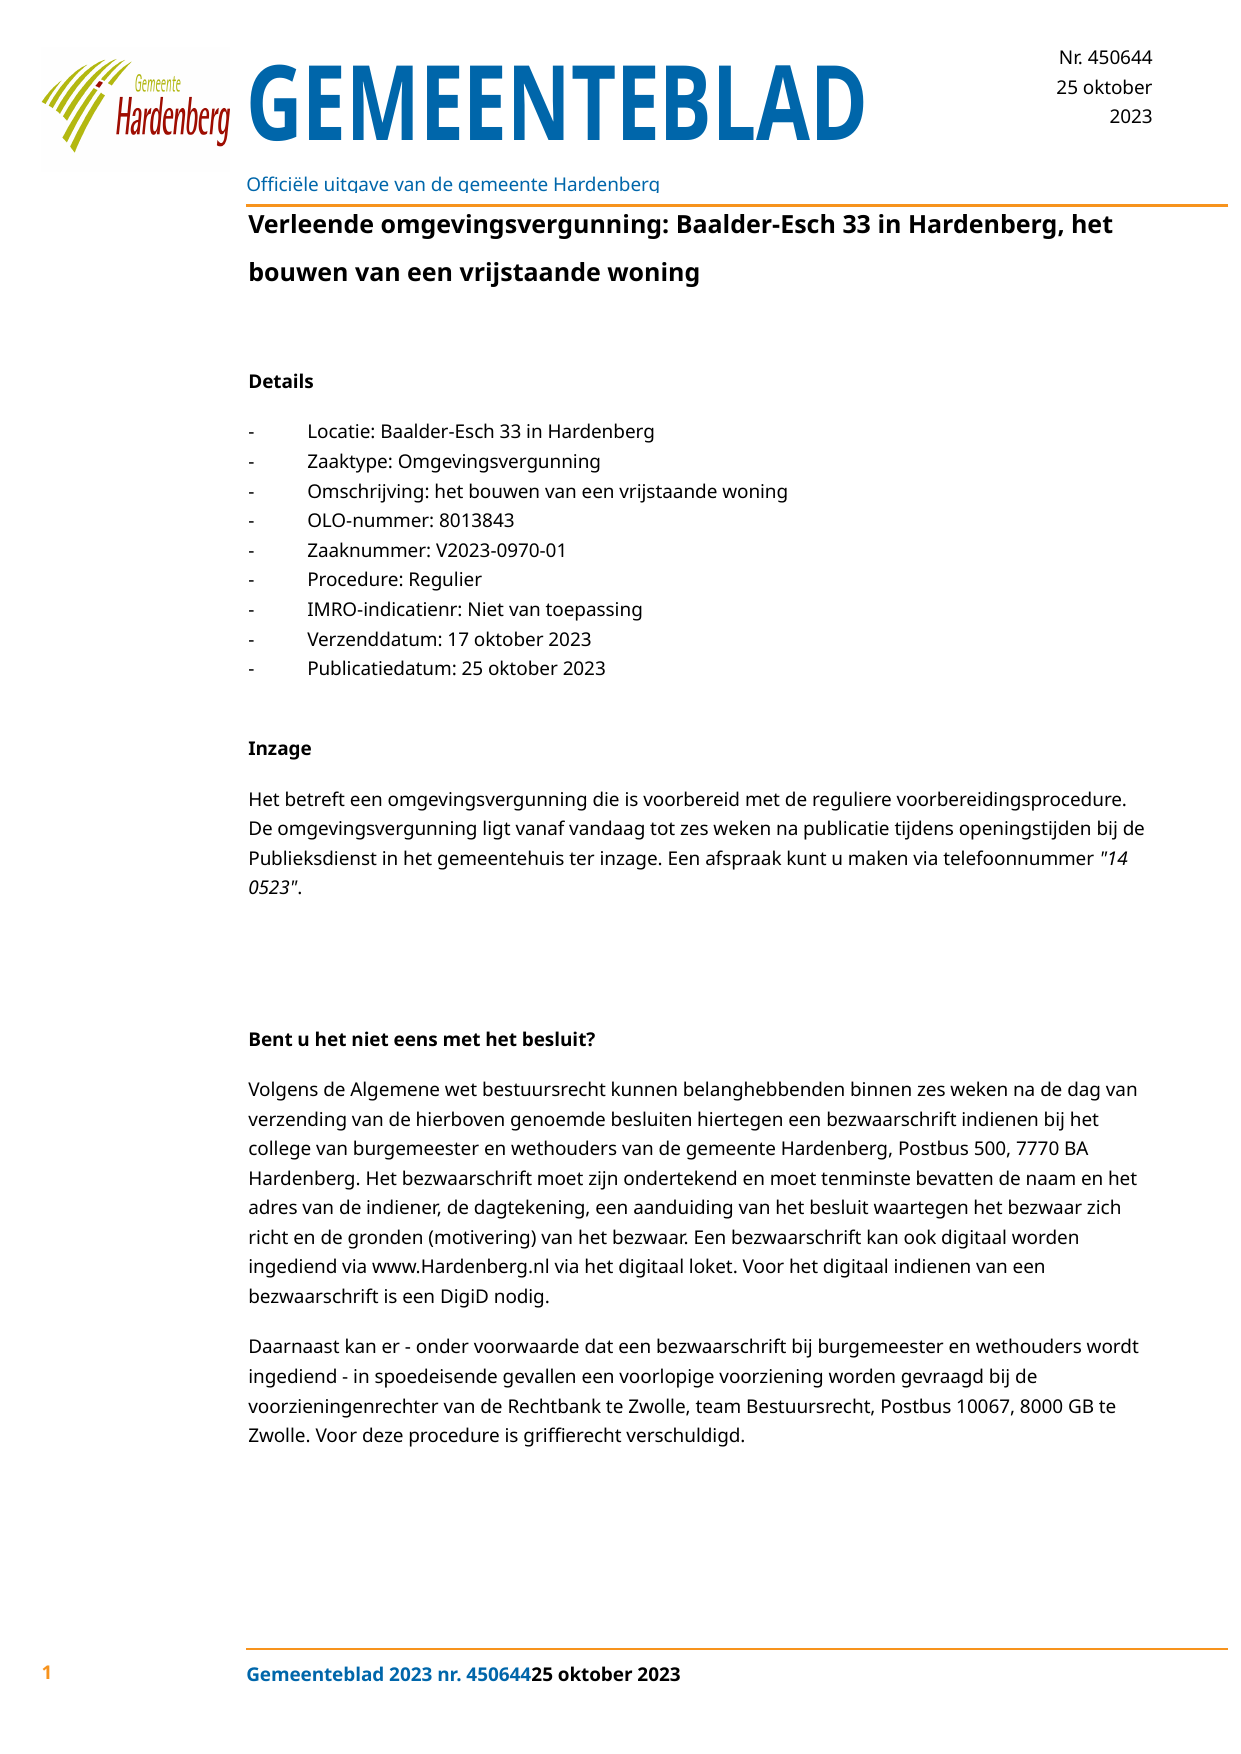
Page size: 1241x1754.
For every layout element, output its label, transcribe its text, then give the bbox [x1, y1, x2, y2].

list Omschrijving: het bouwen van een vrijstaande woning [248, 478, 1152, 504]
picture [41, 47, 231, 172]
text Bent u het niet eens met het besluit? [248, 1026, 1152, 1052]
list Locatie: Baalder-Esch 33 in Hardenberg [248, 419, 1152, 444]
text Details [248, 368, 1152, 394]
list Procedure: Regulier [248, 567, 1152, 592]
list IMRO-indicatienr: Niet van toepassing [248, 596, 1152, 622]
list OLO-nummer: 8013843 [248, 507, 1152, 533]
text Inzage [248, 735, 1152, 761]
text Volgens de Algemene wet bestuursrecht kunnen belanghebbenden binnen zes weken na de dag van verzending van de hierboven genoemde besluiten hiertegen een bezwaarschrift indienen bij het college van burgemeester en wethouders van de gemeente Hardenberg, Postbus 500, 7770 BA Hardenberg. Het bezwaarschrift moet zijn ondertekend en moet tenminste bevatten de naam en het adres van de indiener, de dagtekening, een aanduiding van het besluit waartegen het bezwaar zich richt en de gronden (motivering) van het bezwaar. Een bezwaarschrift kan ook digitaal worden ingediend via www.Hardenberg.nl via het digitaal loket. Voor het digitaal indienen van een bezwaarschrift is een DigiD nodig. [248, 1076, 1152, 1309]
list Zaaknummer: V2023-0970-01 [248, 537, 1152, 563]
text Verleende omgevingsvergunning: Baalder-Esch 33 in Hardenberg, het bouwen van een vrijstaande woning [248, 207, 1152, 288]
list Publicatiedatum: 25 oktober 2023 [248, 655, 1152, 681]
list Verzenddatum: 17 oktober 2023 [248, 626, 1152, 652]
text Het betreft een omgevingsvergunning die is voorbereid met de reguliere voorbereidingsprocedure. De omgevingsvergunning ligt vanaf vandaag tot zes weken na publicatie tijdens openingstijden bij de Publieksdienst in het gemeentehuis ter inzage. Een afspraak kunt u maken via telefoonnummer "14 0523". [248, 786, 1152, 900]
text Daarnaast kan er - onder voorwaarde dat een bezwaarschrift bij burgemeester en wethouders wordt ingediend - in spoedeisende gevallen een voorlopige voorziening worden gevraagd bij de voorzieningenrechter van de Rechtbank te Zwolle, team Bestuursrecht, Postbus 10067, 8000 GB te Zwolle. Voor deze procedure is griffierecht verschuldigd. [248, 1334, 1152, 1448]
list Zaaktype: Omgevingsvergunning [248, 448, 1152, 474]
